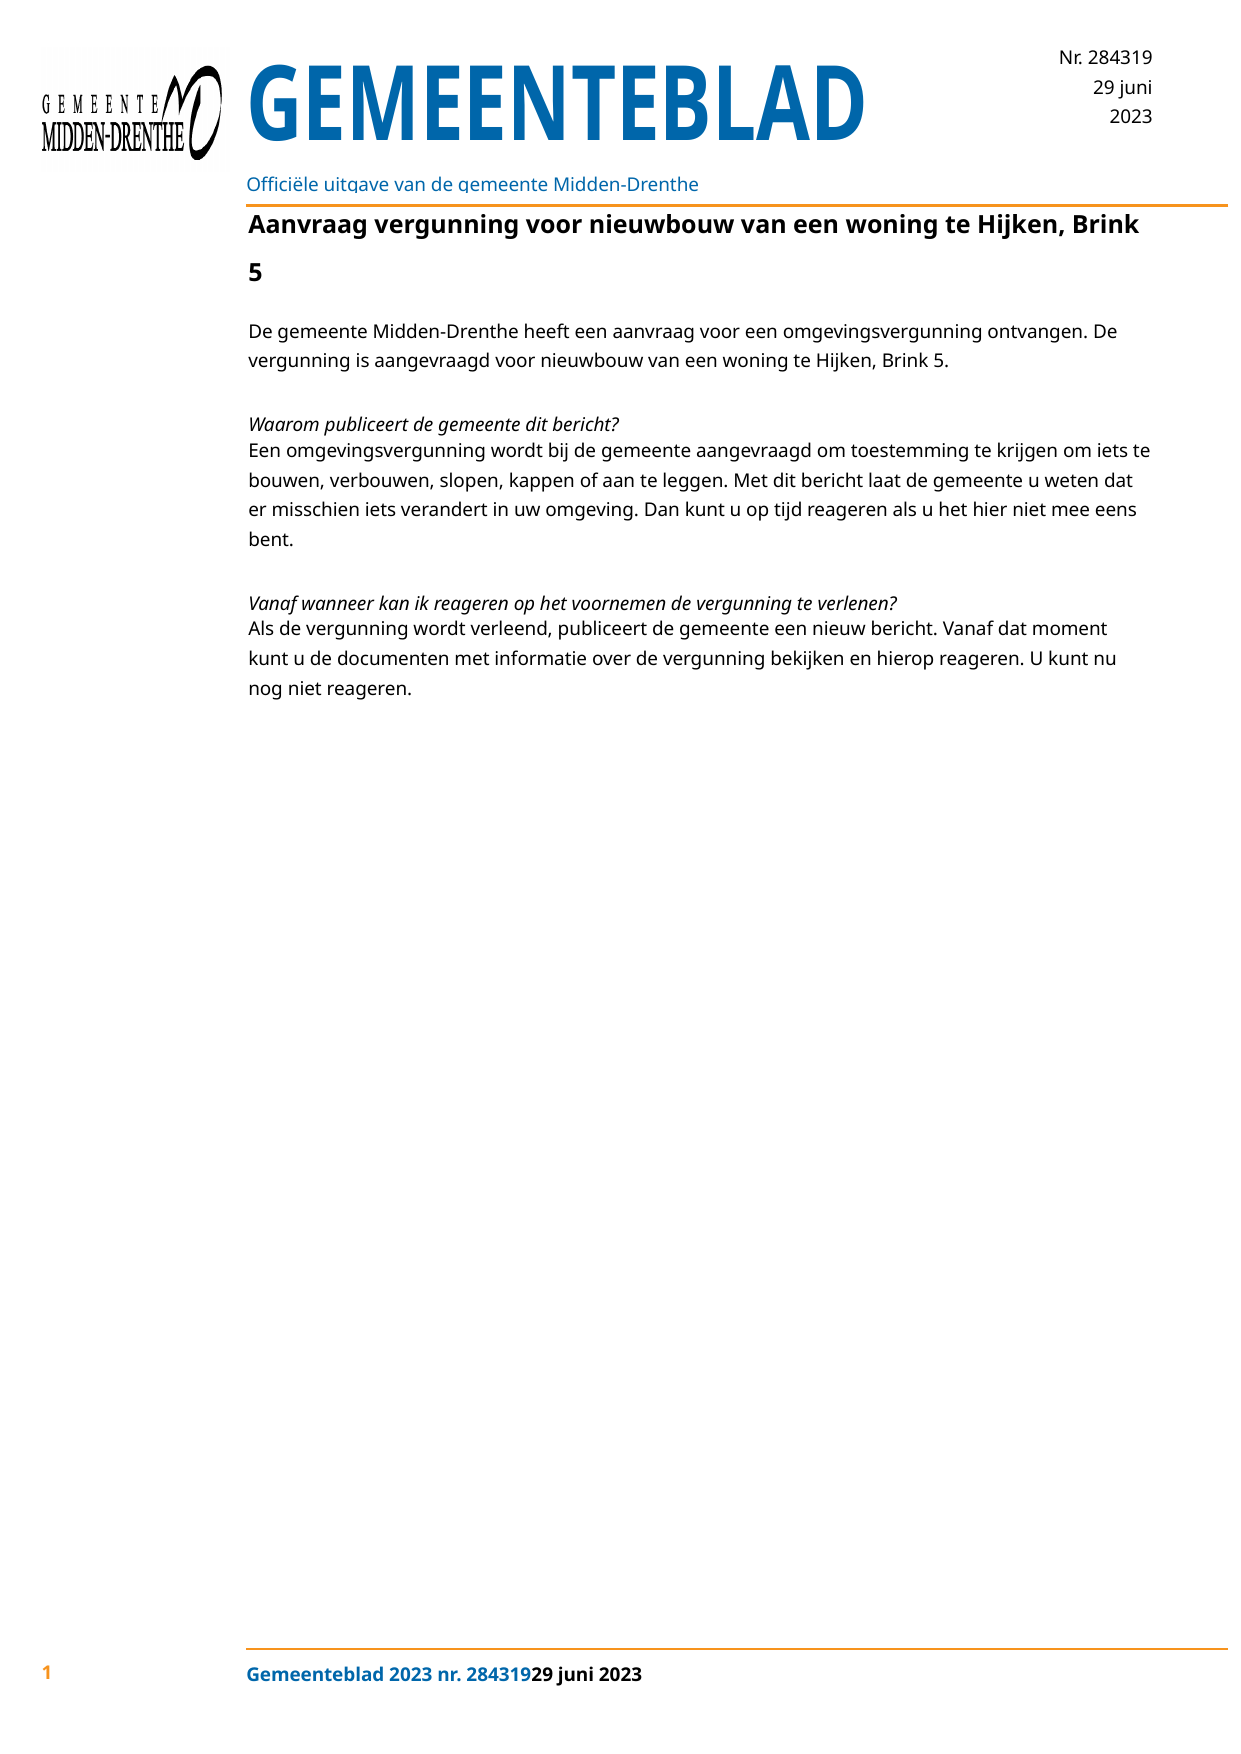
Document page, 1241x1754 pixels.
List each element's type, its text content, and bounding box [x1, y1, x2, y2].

text Vanaf wanneer kan ik reageren op het voornemen de vergunning te verlenen? [248, 590, 1152, 616]
text Waarom publiceert de gemeente dit bericht? [248, 411, 1152, 437]
picture [41, 47, 231, 172]
text Een omgevingsvergunning wordt bij de gemeente aangevraagd om toestemming te krijgen om iets te bouwen, verbouwen, slopen, kappen of aan te leggen. Met dit bericht laat de gemeente u weten dat er misschien iets verandert in uw omgeving. Dan kunt u op tijd reageren als u het hier niet mee eens bent. [248, 437, 1152, 552]
text De gemeente Midden-Drenthe heeft een aanvraag voor een omgevingsvergunning ontvangen. De vergunning is aangevraagd voor nieuwbouw van een woning te Hijken, Brink 5. [248, 318, 1152, 373]
text Als de vergunning wordt verleend, publiceert de gemeente een nieuw bericht. Vanaf dat moment kunt u de documenten met informatie over de vergunning bekijken en hierop reageren. U kunt nu nog niet reageren. [248, 616, 1152, 701]
text Aanvraag vergunning voor nieuwbouw van een woning te Hijken, Brink 5 [248, 207, 1152, 288]
